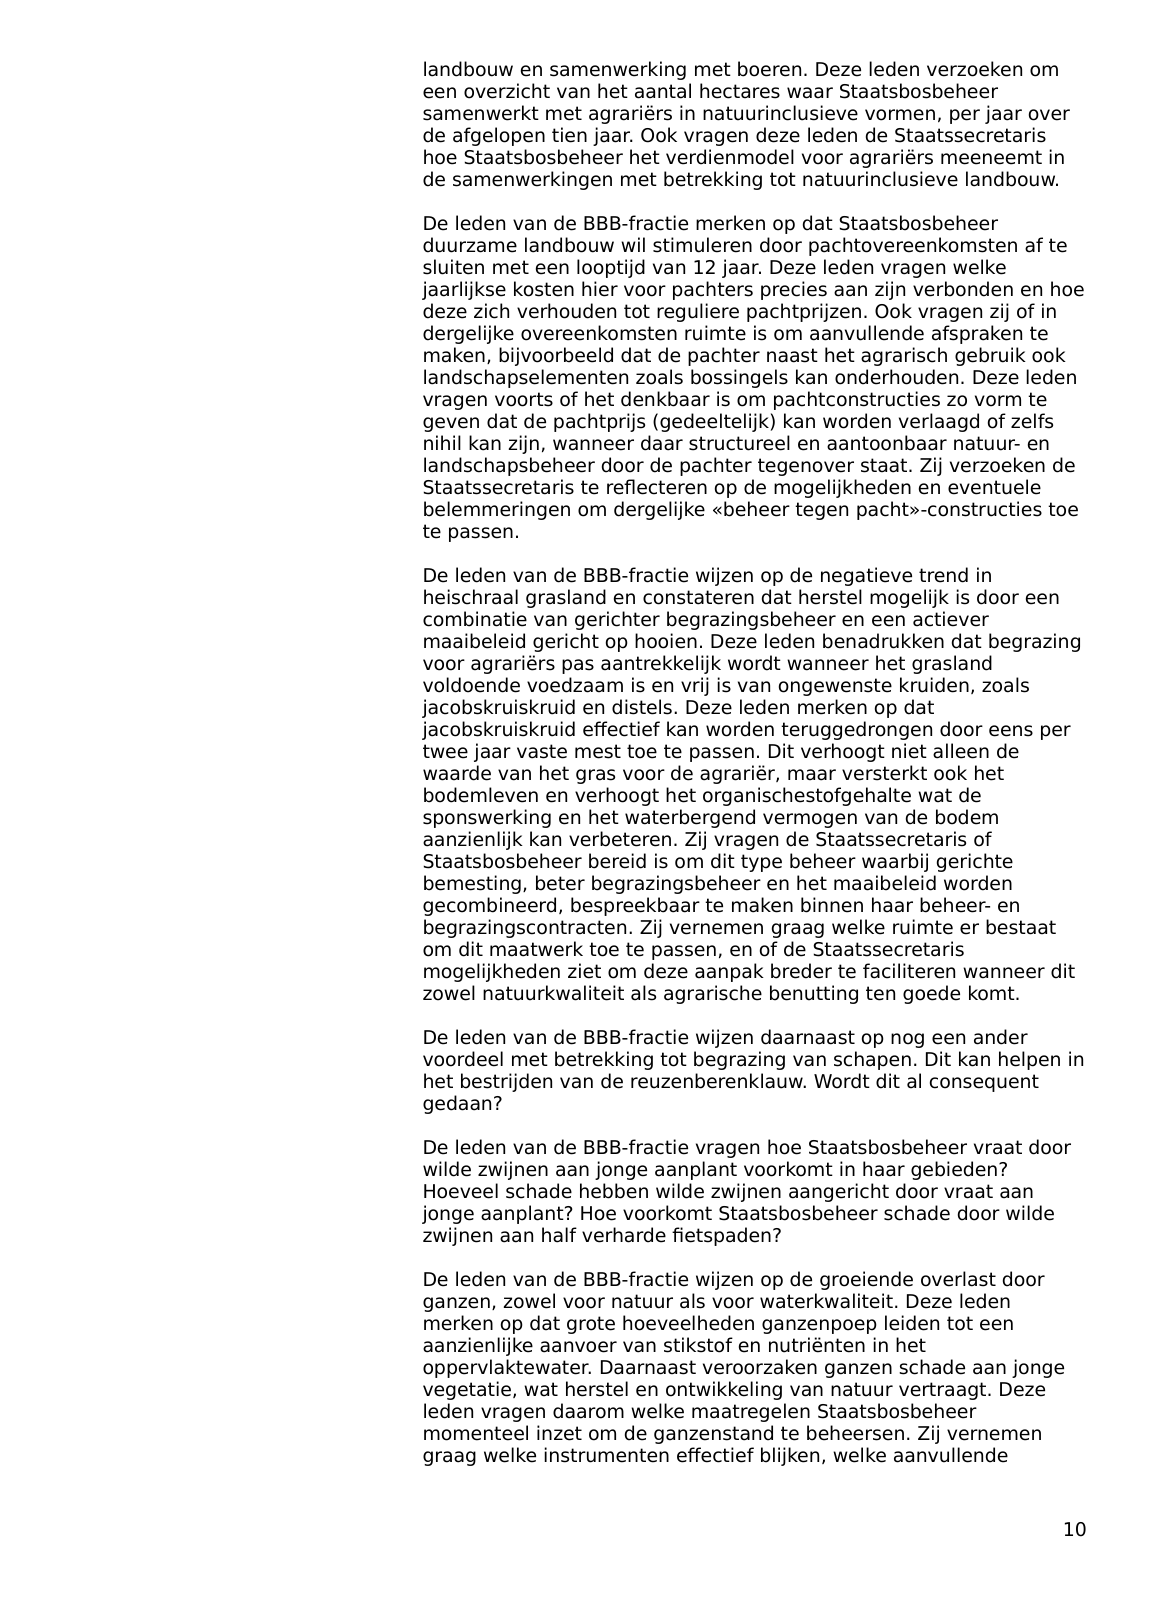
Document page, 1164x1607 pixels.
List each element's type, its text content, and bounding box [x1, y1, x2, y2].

text De leden van de BBB-fractie merken op dat Staatsbosbeheer duurzame landbouw wil stimuleren door pachtovereenkomsten af te sluiten met een looptijd van 12 jaar. Deze leden vragen welke jaarlijkse kosten hier voor pachters precies aan zijn verbonden en hoe deze zich verhouden tot reguliere pachtprijzen. Ook vragen zij of in dergelijke overeenkomsten ruimte is om aanvullende afspraken te maken, bijvoorbeeld dat de pachter naast het agrarisch gebruik ook landschapselementen zoals bossingels kan onderhouden. Deze leden vragen voorts of het denkbaar is om pachtconstructies zo vorm te geven dat de pachtprijs (gedeeltelijk) kan worden verlaagd of zelfs nihil kan zijn, wanneer daar structureel en aantoonbaar natuur- en landschapsbeheer door de pachter tegenover staat. Zij verzoeken de Staatssecretaris te reflecteren op de mogelijkheden en eventuele belemmeringen om dergelijke «beheer tegen pacht»-constructies toe te passen. [422, 213, 1087, 543]
text De leden van de BBB-fractie vragen hoe Staatsbosbeheer vraat door wilde zwijnen aan jonge aanplant voorkomt in haar gebieden? Hoeveel schade hebben wilde zwijnen aangericht door vraat aan jonge aanplant? Hoe voorkomt Staatsbosbeheer schade door wilde zwijnen aan half verharde fietspaden? [422, 1137, 1087, 1247]
text De leden van de BBB-fractie wijzen op de negatieve trend in heischraal grasland en constateren dat herstel mogelijk is door een combinatie van gerichter begrazingsbeheer en een actiever maaibeleid gericht op hooien. Deze leden benadrukken dat begrazing voor agrariërs pas aantrekkelijk wordt wanneer het grasland voldoende voedzaam is en vrij is van ongewenste kruiden, zoals jacobskruiskruid en distels. Deze leden merken op dat jacobskruiskruid effectief kan worden teruggedrongen door eens per twee jaar vaste mest toe te passen. Dit verhoogt niet alleen de waarde van het gras voor de agrariër, maar versterkt ook het bodemleven en verhoogt het organischestofgehalte wat de sponswerking en het waterbergend vermogen van de bodem aanzienlijk kan verbeteren. Zij vragen de Staatssecretaris of Staatsbosbeheer bereid is om dit type beheer waarbij gerichte bemesting, beter begrazingsbeheer en het maaibeleid worden gecombineerd, bespreekbaar te maken binnen haar beheer- en begrazingscontracten. Zij vernemen graag welke ruimte er bestaat om dit maatwerk toe te passen, en of de Staatssecretaris mogelijkheden ziet om deze aanpak breder te faciliteren wanneer dit zowel natuurkwaliteit als agrarische benutting ten goede komt. [422, 565, 1087, 1004]
text De leden van de BBB-fractie wijzen op de groeiende overlast door ganzen, zowel voor natuur als voor waterkwaliteit. Deze leden merken op dat grote hoeveelheden ganzenpoep leiden tot een aanzienlijke aanvoer van stikstof en nutriënten in het oppervlaktewater. Daarnaast veroorzaken ganzen schade aan jonge vegetatie, wat herstel en ontwikkeling van natuur vertraagt. Deze leden vragen daarom welke maatregelen Staatsbosbeheer momenteel inzet om de ganzenstand te beheersen. Zij vernemen graag welke instrumenten effectief blijken, welke aanvullende [422, 1269, 1087, 1467]
text De leden van de BBB-fractie wijzen daarnaast op nog een ander voordeel met betrekking tot begrazing van schapen. Dit kan helpen in het bestrijden van de reuzenberenklauw. Wordt dit al consequent gedaan? [422, 1027, 1087, 1115]
text landbouw en samenwerking met boeren. Deze leden verzoeken om een overzicht van het aantal hectares waar Staatsbosbeheer samenwerkt met agrariërs in natuurinclusieve vormen, per jaar over de afgelopen tien jaar. Ook vragen deze leden de Staatssecretaris hoe Staatsbosbeheer het verdienmodel voor agrariërs meeneemt in de samenwerkingen met betrekking tot natuurinclusieve landbouw. [422, 59, 1087, 191]
